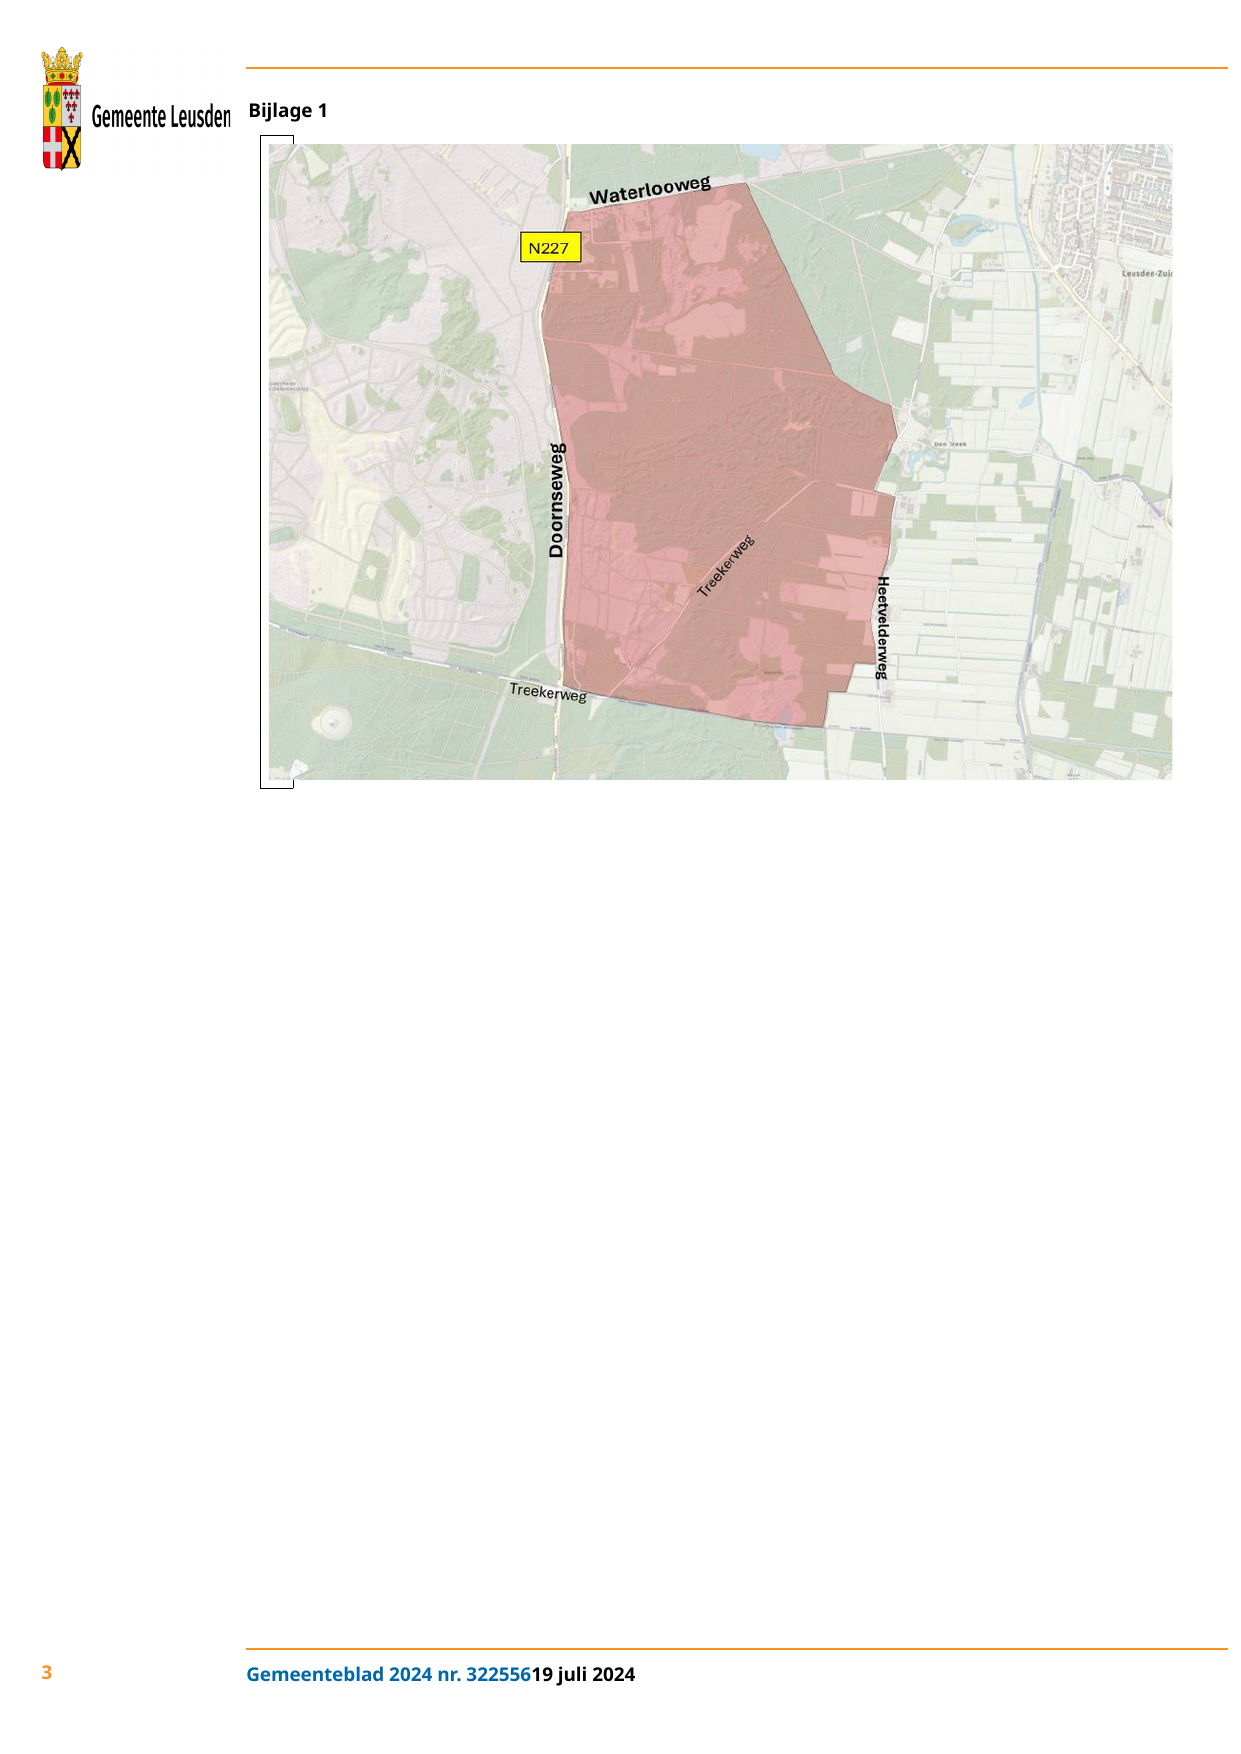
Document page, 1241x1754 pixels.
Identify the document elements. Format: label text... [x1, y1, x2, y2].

picture [268, 144, 1173, 780]
picture [41, 47, 231, 172]
text Bijlage 1 [248, 95, 1152, 123]
